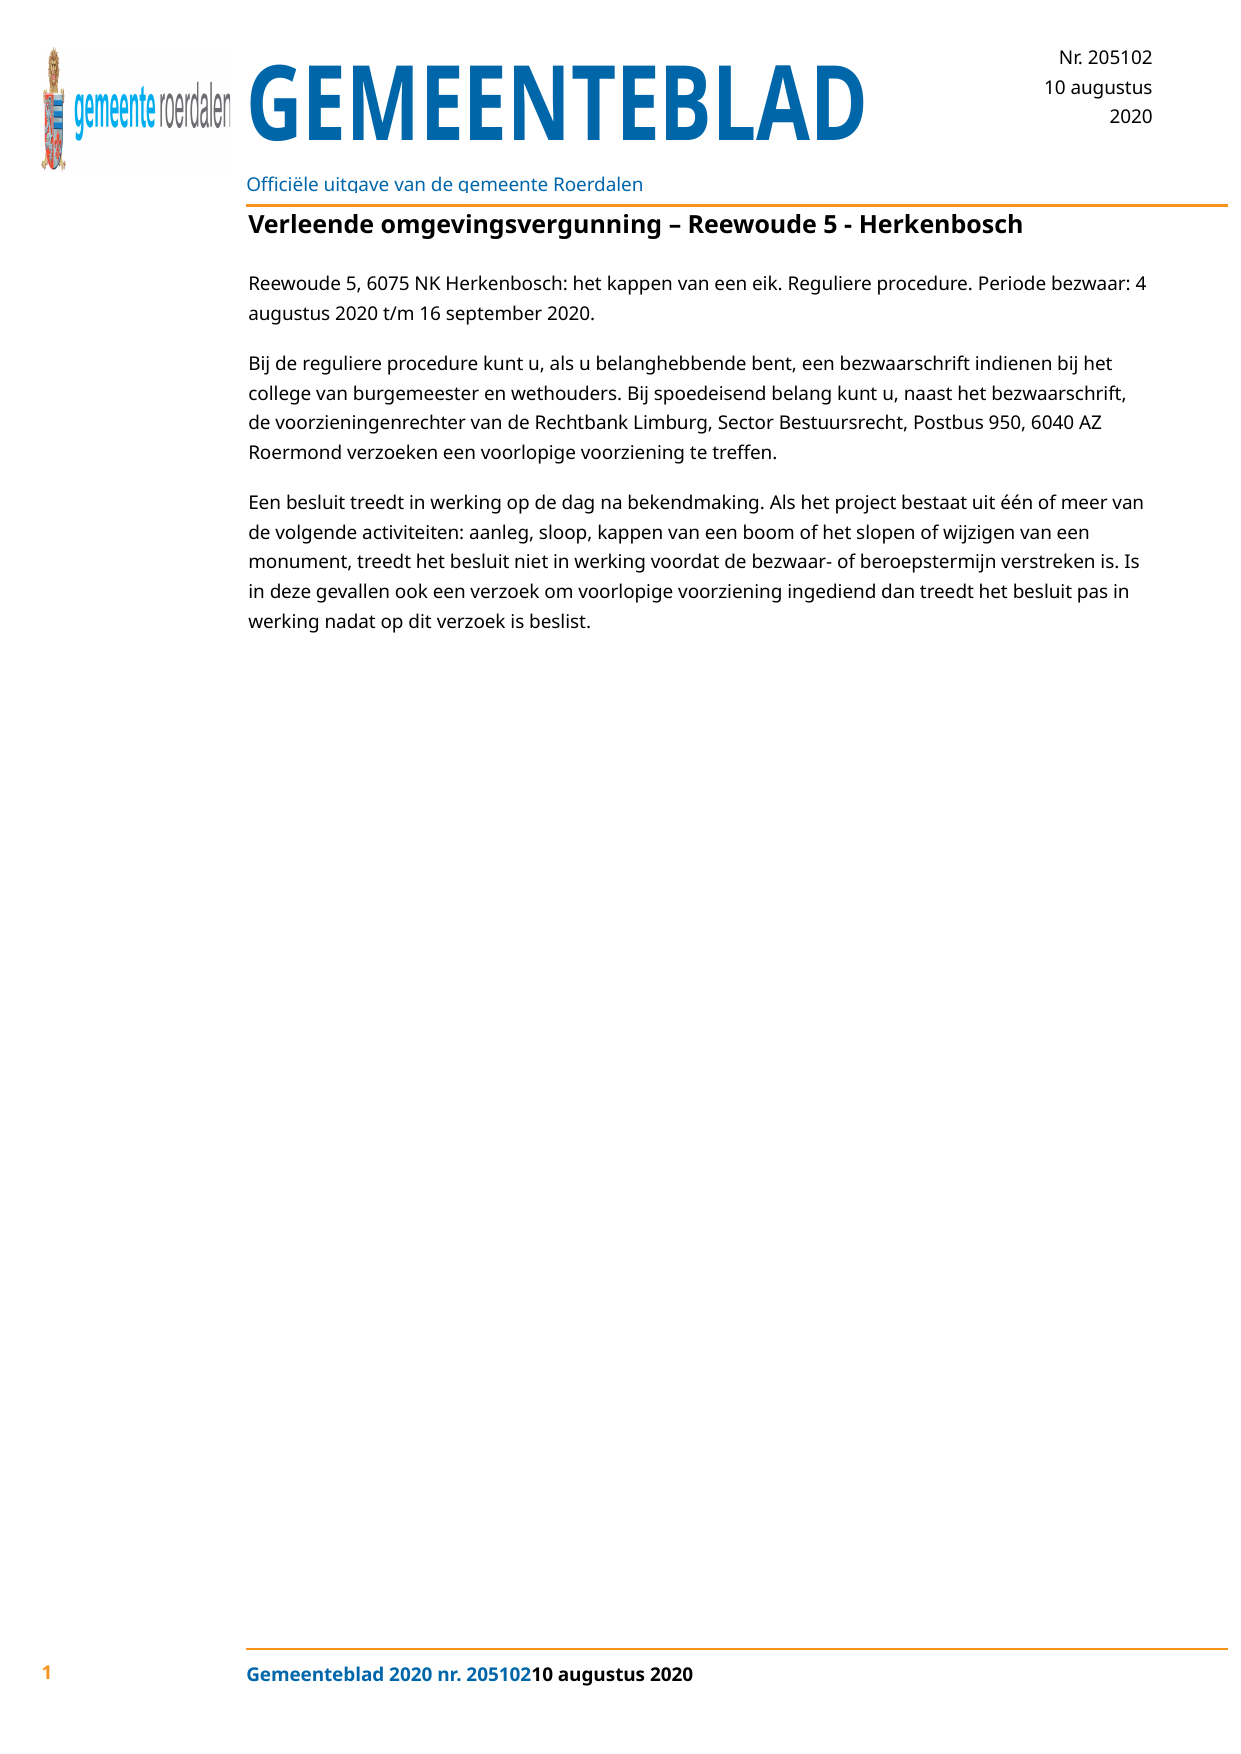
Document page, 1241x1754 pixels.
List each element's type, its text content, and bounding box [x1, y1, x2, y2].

text Verleende omgevingsvergunning – Reewoude 5 - Herkenbosch [248, 207, 1152, 241]
text Reewoude 5, 6075 NK Herkenbosch: het kappen van een eik. Reguliere procedure. Periode bezwaar: 4 augustus 2020 t/m 16 september 2020. [248, 270, 1152, 326]
picture [41, 47, 231, 172]
text Bij de reguliere procedure kunt u, als u belanghebbende bent, een bezwaarschrift indienen bij het college van burgemeester en wethouders. Bij spoedeisend belang kunt u, naast het bezwaarschrift, de voorzieningenrechter van de Rechtbank Limburg, Sector Bestuursrecht, Postbus 950, 6040 AZ Roermond verzoeken een voorlopige voorziening te treffen. [248, 350, 1152, 465]
text Een besluit treedt in werking op de dag na bekendmaking. Als het project bestaat uit één of meer van de volgende activiteiten: aanleg, sloop, kappen van een boom of het slopen of wijzigen van een monument, treedt het besluit niet in werking voordat de bezwaar- of beroepstermijn verstreken is. Is in deze gevallen ook een verzoek om voorlopige voorziening ingediend dan treedt het besluit pas in werking nadat op dit verzoek is beslist. [248, 489, 1152, 633]
